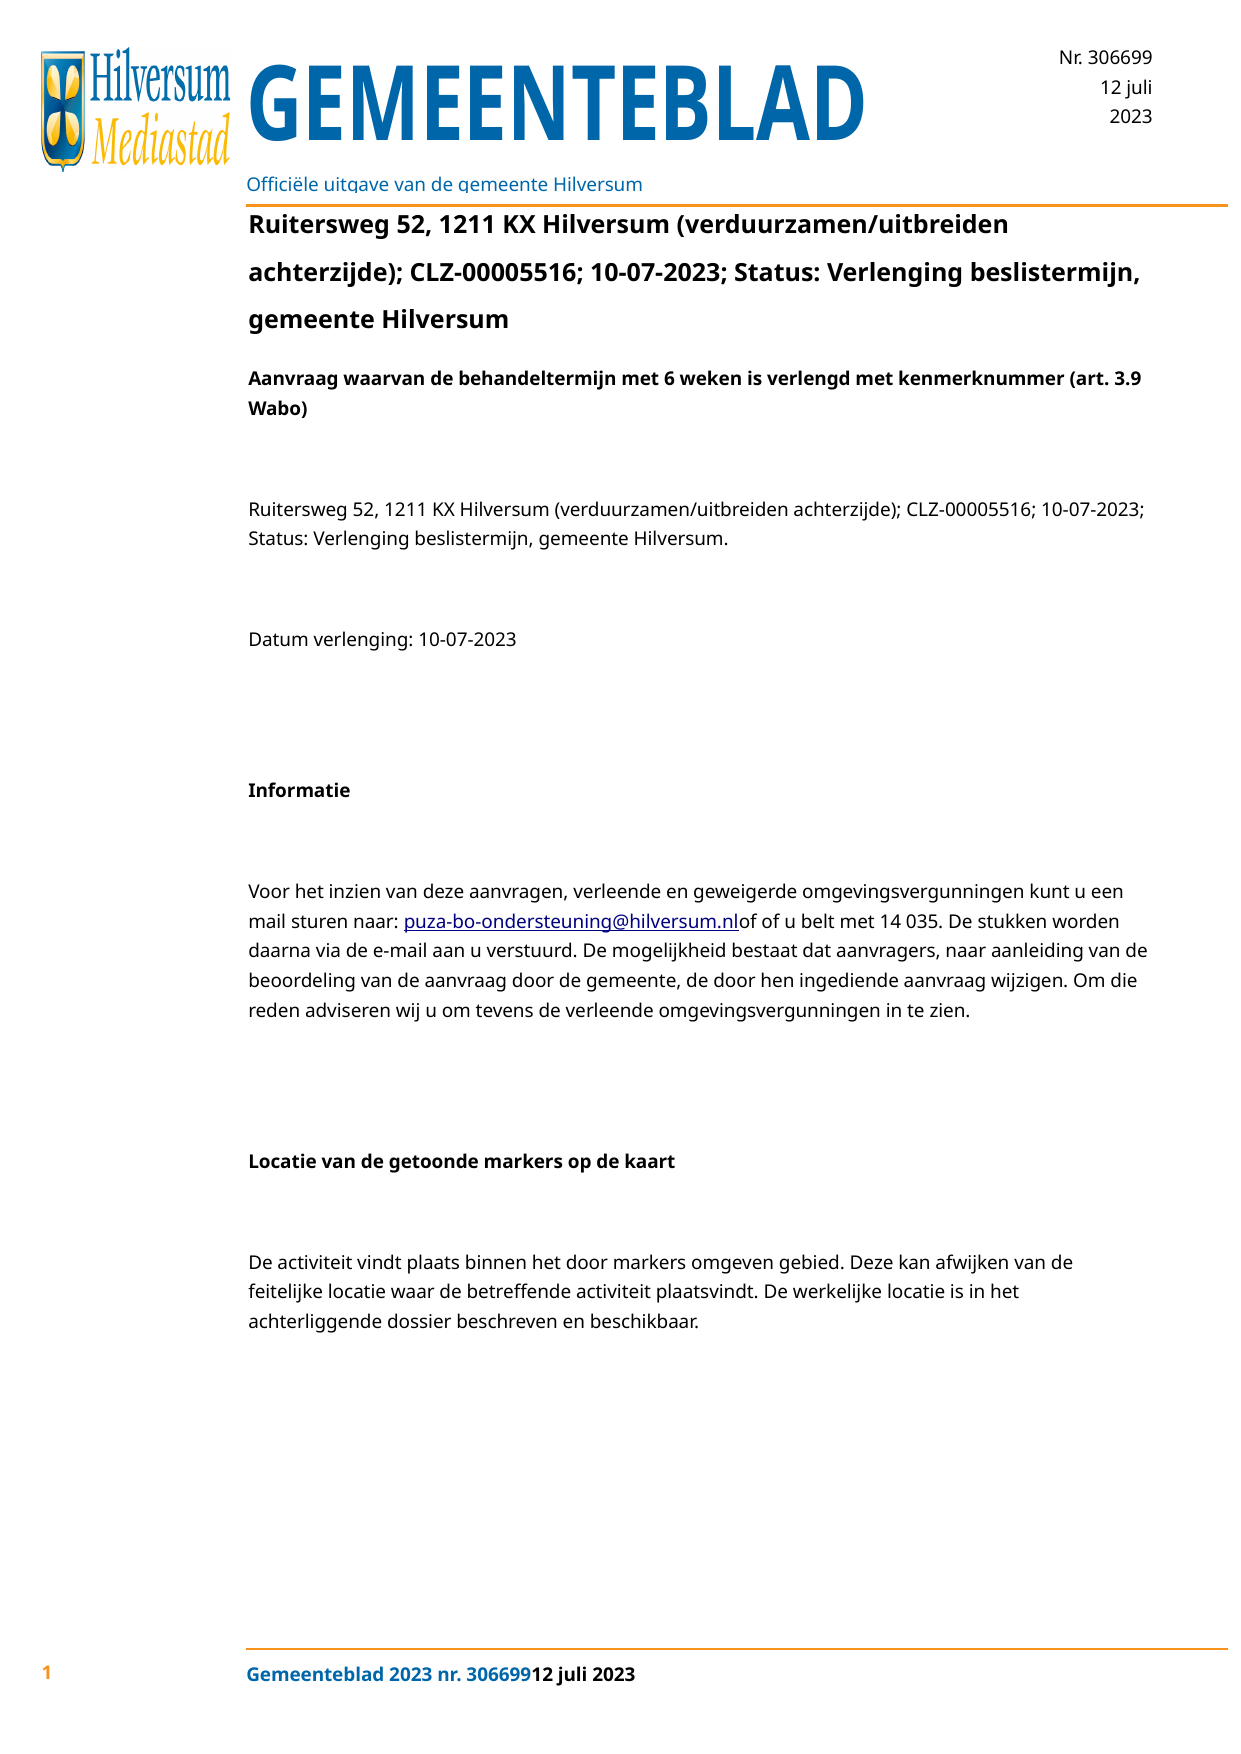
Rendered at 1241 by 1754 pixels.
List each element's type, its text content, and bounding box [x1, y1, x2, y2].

text Ruitersweg 52, 1211 KX Hilversum (verduurzamen/uitbreiden achterzijde); CLZ-00005516; 10-07-2023; Status: Verlenging beslistermijn, gemeente Hilversum [248, 207, 1152, 336]
text Locatie van de getoonde markers op de kaart [248, 1148, 1152, 1174]
text Datum verlenging: 10-07-2023 [248, 626, 1152, 652]
picture [41, 47, 231, 172]
text De activiteit vindt plaats binnen het door markers omgeven gebied. Deze kan afwijken van de feitelijke locatie waar de betreffende activiteit plaatsvindt. De werkelijke locatie is in het achterliggende dossier beschreven en beschikbaar. [248, 1249, 1152, 1334]
text Voor het inzien van deze aanvragen, verleende en geweigerde omgevingsvergunningen kunt u een mail sturen naar: puza-bo-ondersteuning@hilversum.nlof of u belt met 14 035. De stukken worden daarna via de e-mail aan u verstuurd. De mogelijkheid bestaat dat aanvragers, naar aanleiding van de beoordeling van de aanvraag door de gemeente, de door hen ingediende aanvraag wijzigen. Om die reden adviseren wij u om tevens de verleende omgevingsvergunningen in te zien. [248, 878, 1152, 1022]
text Aanvraag waarvan de behandeltermijn met 6 weken is verlengd met kenmerknummer (art. 3.9 Wabo) [248, 366, 1152, 421]
text Informatie [248, 778, 1152, 803]
text Ruitersweg 52, 1211 KX Hilversum (verduurzamen/uitbreiden achterzijde); CLZ-00005516; 10-07-2023; Status: Verlenging beslistermijn, gemeente Hilversum. [248, 496, 1152, 551]
